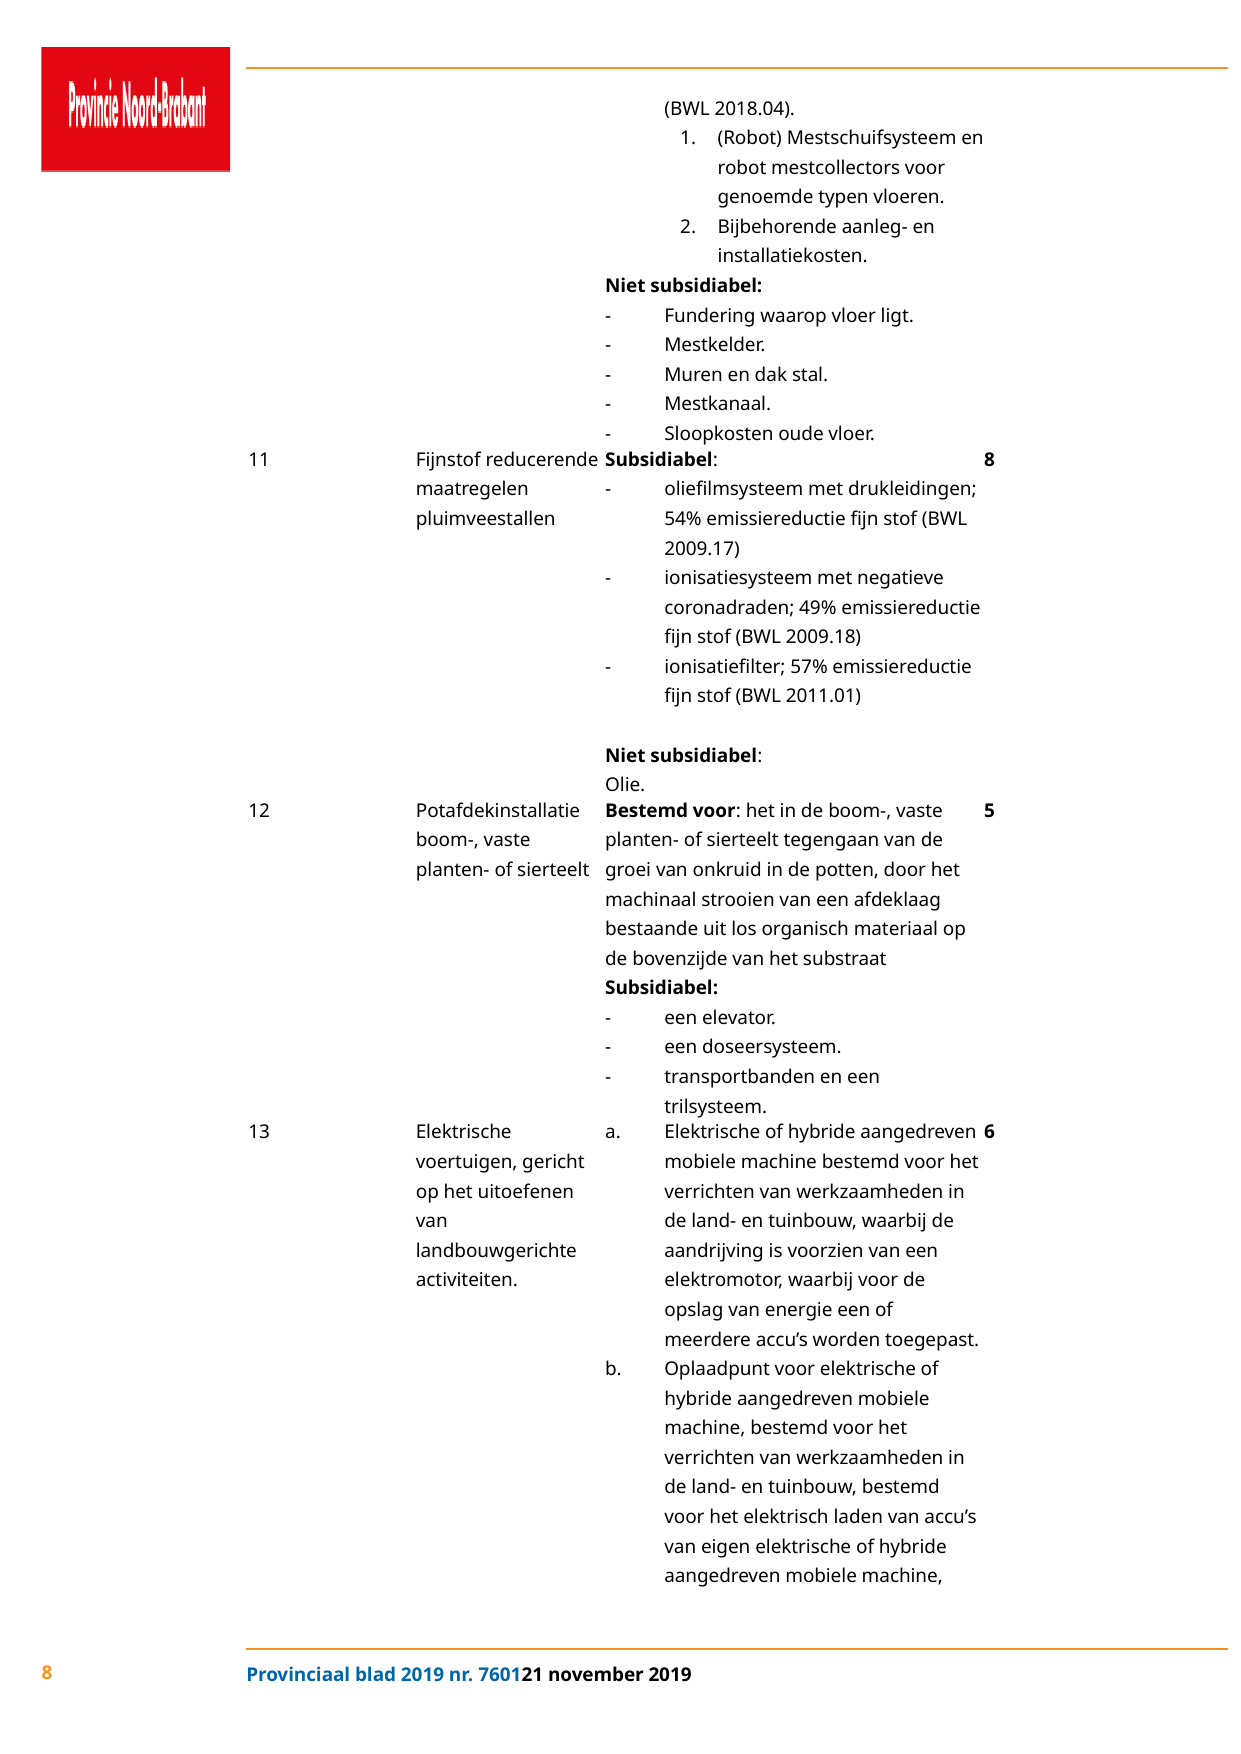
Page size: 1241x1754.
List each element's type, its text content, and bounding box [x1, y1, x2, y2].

picture [41, 47, 231, 172]
table_cell Subsidiabel: oliefilmsysteem met drukleidingen; 54% emissiereductie fijn stof (BWL 2009.17) ionisatiesysteem met negatieve coronadraden; 49% emissiereductie fijn stof (BWL 2009.18) ionisatiefilter; 57% emissiereductie fijn stof (BWL 2011.01) Niet subsidiabel: Olie. [605, 446, 984, 797]
table_cell Potafdekinstallatie boom-, vaste planten- of sierteelt [416, 797, 605, 1119]
table_cell 13 [248, 1119, 416, 1588]
table_cell Elektrische of hybride aangedreven mobiele machine bestemd voor het verrichten van werkzaamheden in de land- en tuinbouw, waarbij de aandrijving is voorzien van een elektromotor, waarbij voor de opslag van energie een of meerdere accu’s worden toegepast. Oplaadpunt voor elektrische of hybride aangedreven mobiele machine, bestemd voor het verrichten van werkzaamheden in de land- en tuinbouw, bestemd voor het elektrisch laden van accu’s van eigen elektrische of hybride aangedreven mobiele machine, [605, 1119, 984, 1588]
table_cell [416, 95, 605, 446]
table_cell Fijnstof reducerende maatregelen pluimveestallen [416, 446, 605, 797]
table_cell 6 [984, 1119, 1152, 1588]
table_cell (BWL 2018.04). (Robot) Mestschuifsysteem en robot mestcollectors voor genoemde typen vloeren. Bijbehorende aanleg- en installatiekosten. Niet subsidiabel: Fundering waarop vloer ligt. Mestkelder. Muren en dak stal. Mestkanaal. Sloopkosten oude vloer. [605, 95, 984, 446]
table_cell 12 [248, 797, 416, 1119]
table_cell Bestemd voor: het in de boom-, vaste planten- of sierteelt tegengaan van de groei van onkruid in de potten, door het machinaal strooien van een afdeklaag bestaande uit los organisch materiaal op de bovenzijde van het substraat Subsidiabel: een elevator. een doseersysteem. transportbanden en een trilsysteem. [605, 797, 984, 1119]
table_cell 8 [984, 446, 1152, 797]
table_cell Elektrische voertuigen, gericht op het uitoefenen van landbouwgerichte activiteiten. [416, 1119, 605, 1588]
table_cell 11 [248, 446, 416, 797]
table_cell [984, 95, 1152, 446]
table_cell [248, 95, 416, 446]
table_cell 5 [984, 797, 1152, 1119]
